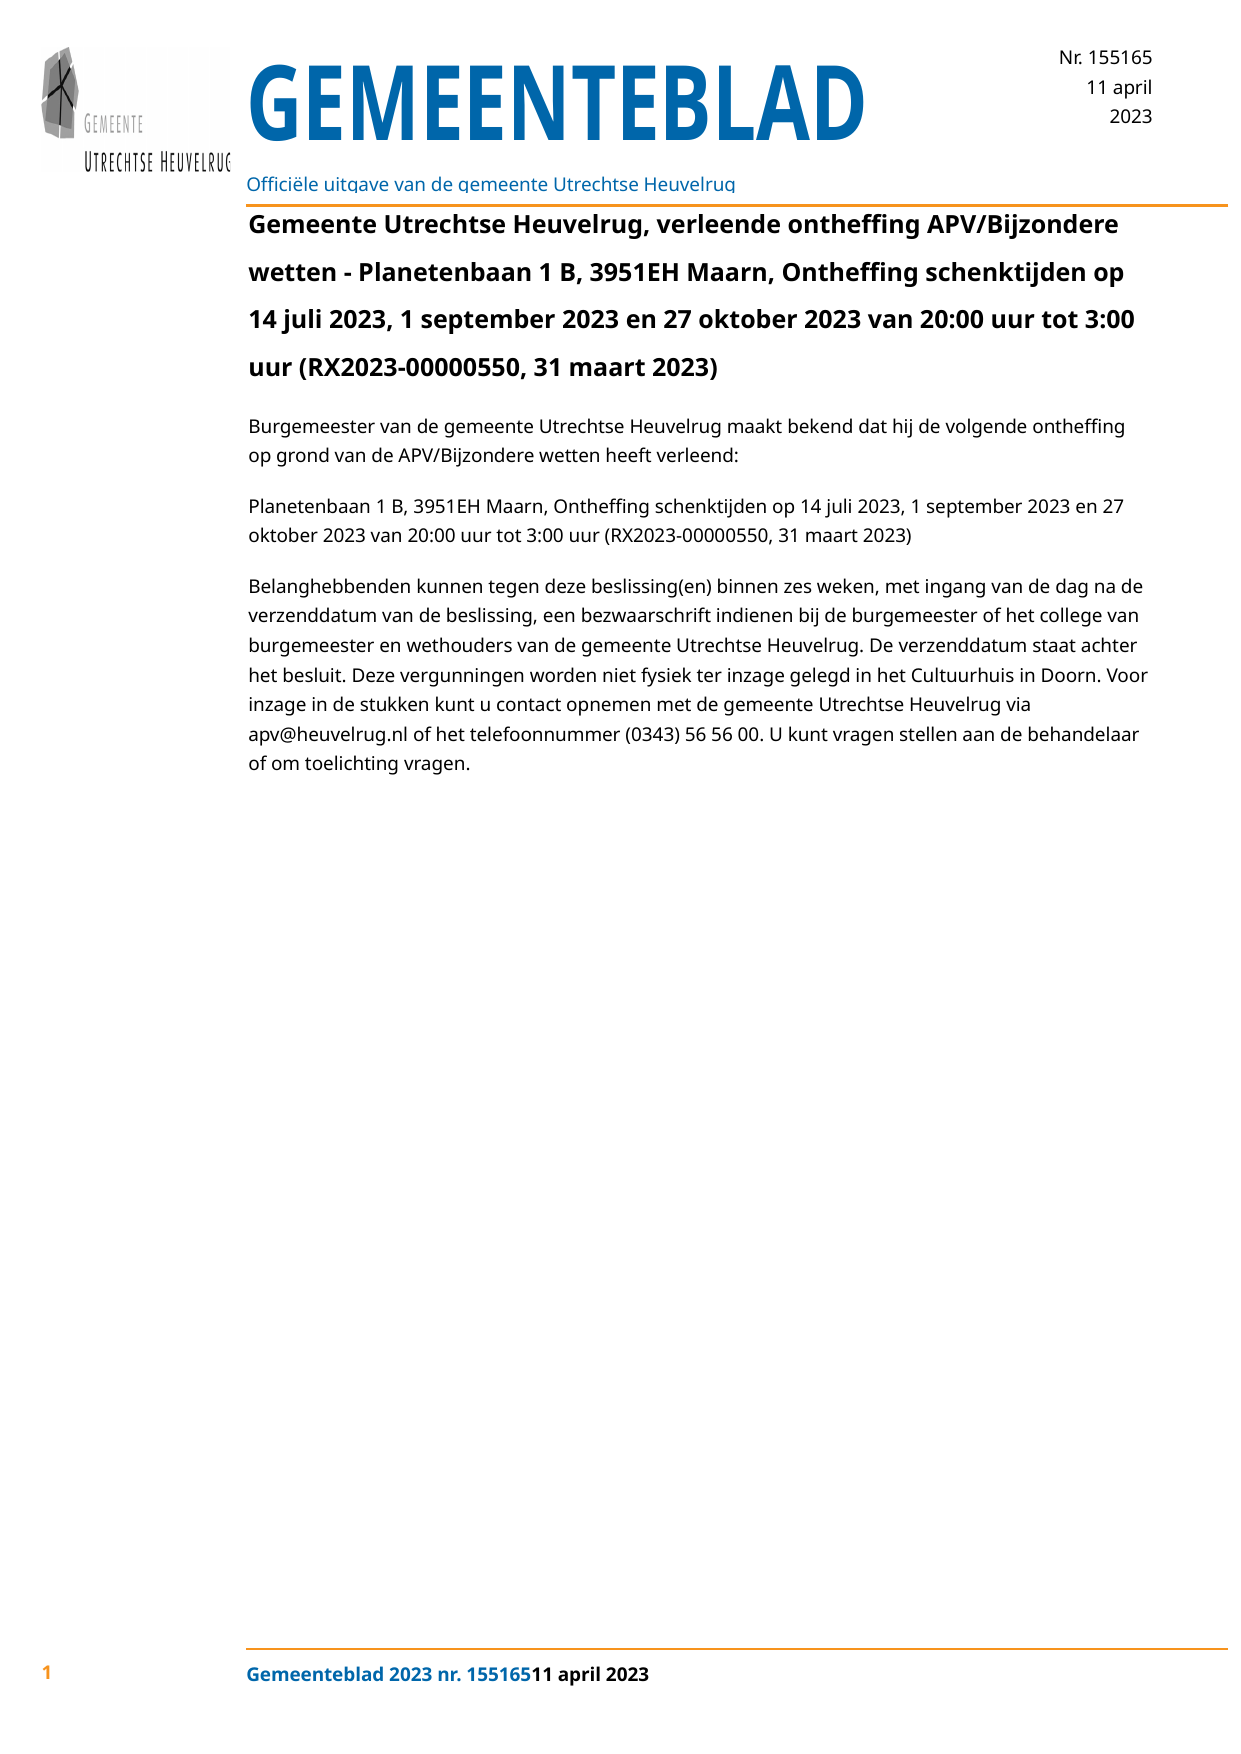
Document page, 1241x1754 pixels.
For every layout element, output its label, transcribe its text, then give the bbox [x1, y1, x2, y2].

text Planetenbaan 1 B, 3951EH Maarn, Ontheffing schenktijden op 14 juli 2023, 1 september 2023 en 27 oktober 2023 van 20:00 uur tot 3:00 uur (RX2023-00000550, 31 maart 2023) [248, 493, 1152, 548]
text Belanghebbenden kunnen tegen deze beslissing(en) binnen zes weken, met ingang van de dag na de verzenddatum van de beslissing, een bezwaarschrift indienen bij de burgemeester of het college van burgemeester en wethouders van de gemeente Utrechtse Heuvelrug. De verzenddatum staat achter het besluit. Deze vergunningen worden niet fysiek ter inzage gelegd in het Cultuurhuis in Doorn. Voor inzage in de stukken kunt u contact opnemen met de gemeente Utrechtse Heuvelrug via apv@heuvelrug.nl of het telefoonnummer (0343) 56 56 00. U kunt vragen stellen aan de behandelaar of om toelichting vragen. [248, 573, 1152, 776]
text Burgemeester van de gemeente Utrechtse Heuvelrug maakt bekend dat hij de volgende ontheffing op grond van de APV/Bijzondere wetten heeft verleend: [248, 413, 1152, 468]
text Gemeente Utrechtse Heuvelrug, verleende ontheffing APV/Bijzondere wetten - Planetenbaan 1 B, 3951EH Maarn, Ontheffing schenktijden op 14 juli 2023, 1 september 2023 en 27 oktober 2023 van 20:00 uur tot 3:00 uur (RX2023-00000550, 31 maart 2023) [248, 207, 1152, 384]
picture [41, 47, 231, 172]
